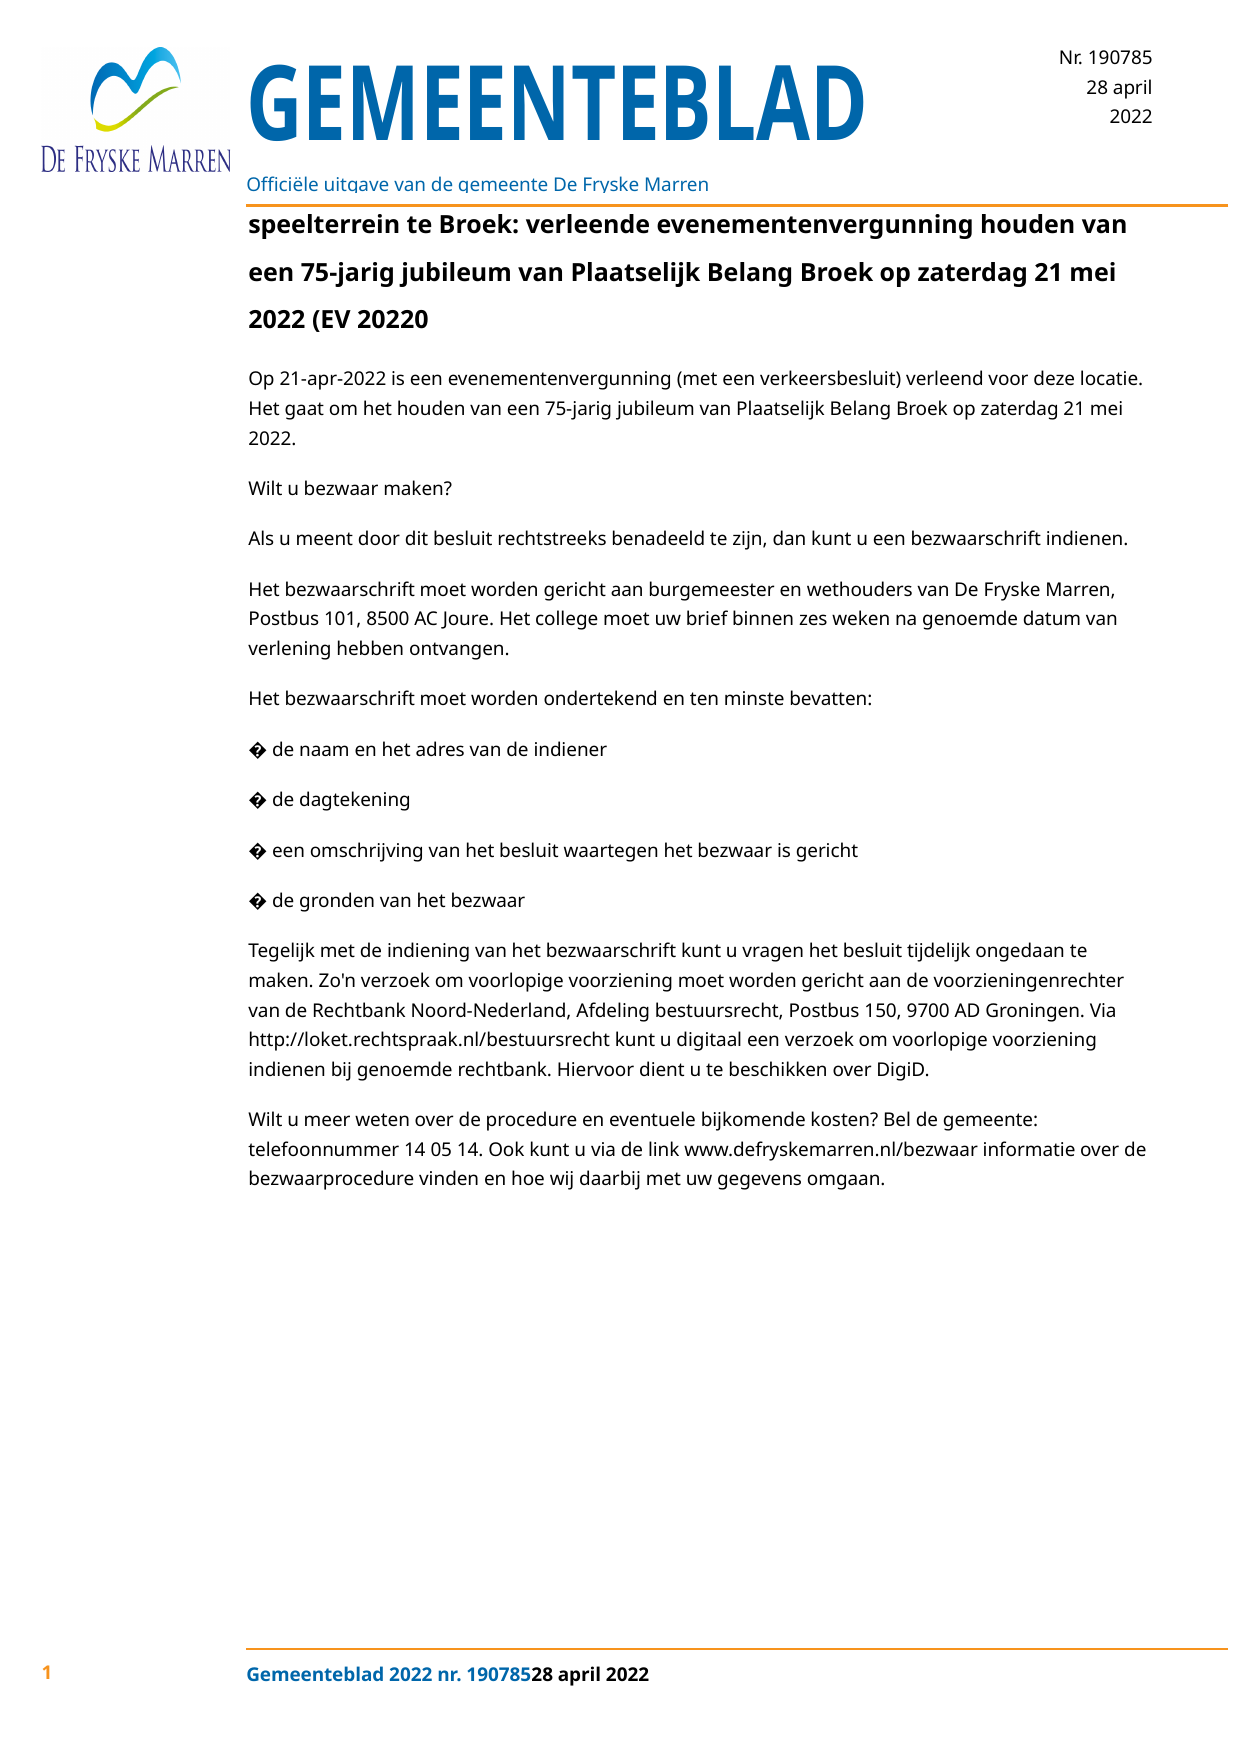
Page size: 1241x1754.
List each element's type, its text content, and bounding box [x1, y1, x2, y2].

text Op 21-apr-2022 is een evenementenvergunning (met een verkeersbesluit) verleend voor deze locatie. Het gaat om het houden van een 75-jarig jubileum van Plaatselijk Belang Broek op zaterdag 21 mei 2022. [248, 366, 1152, 450]
text Het bezwaarschrift moet worden ondertekend en ten minste bevatten: [248, 686, 1152, 711]
text Tegelijk met de indiening van het bezwaarschrift kunt u vragen het besluit tijdelijk ongedaan te maken. Zo'n verzoek om voorlopige voorziening moet worden gericht aan de voorzieningenrechter van de Rechtbank Noord-Nederland, Afdeling bestuursrecht, Postbus 150, 9700 AD Groningen. Via http://loket.rechtspraak.nl/bestuursrecht kunt u digitaal een verzoek om voorlopige voorziening indienen bij genoemde rechtbank. Hiervoor dient u te beschikken over DigiD. [248, 938, 1152, 1082]
text � de naam en het adres van de indiener [248, 736, 1152, 762]
text speelterrein te Broek: verleende evenementenvergunning houden van een 75-jarig jubileum van Plaatselijk Belang Broek op zaterdag 21 mei 2022 (EV 20220 [248, 207, 1152, 336]
text Het bezwaarschrift moet worden gericht aan burgemeester en wethouders van De Fryske Marren, Postbus 101, 8500 AC Joure. Het college moet uw brief binnen zes weken na genoemde datum van verlening hebben ontvangen. [248, 576, 1152, 661]
text Wilt u bezwaar maken? [248, 475, 1152, 501]
text � de gronden van het bezwaar [248, 887, 1152, 913]
text � de dagtekening [248, 786, 1152, 812]
text Wilt u meer weten over de procedure en eventuele bijkomende kosten? Bel de gemeente: telefoonnummer 14 05 14. Ook kunt u via de link www.defryskemarren.nl/bezwaar informatie over de bezwaarprocedure vinden en hoe wij daarbij met uw gegevens omgaan. [248, 1106, 1152, 1191]
text � een omschrijving van het besluit waartegen het bezwaar is gericht [248, 837, 1152, 862]
text Als u meent door dit besluit rechtstreeks benadeeld te zijn, dan kunt u een bezwaarschrift indienen. [248, 526, 1152, 551]
picture [41, 47, 231, 172]
